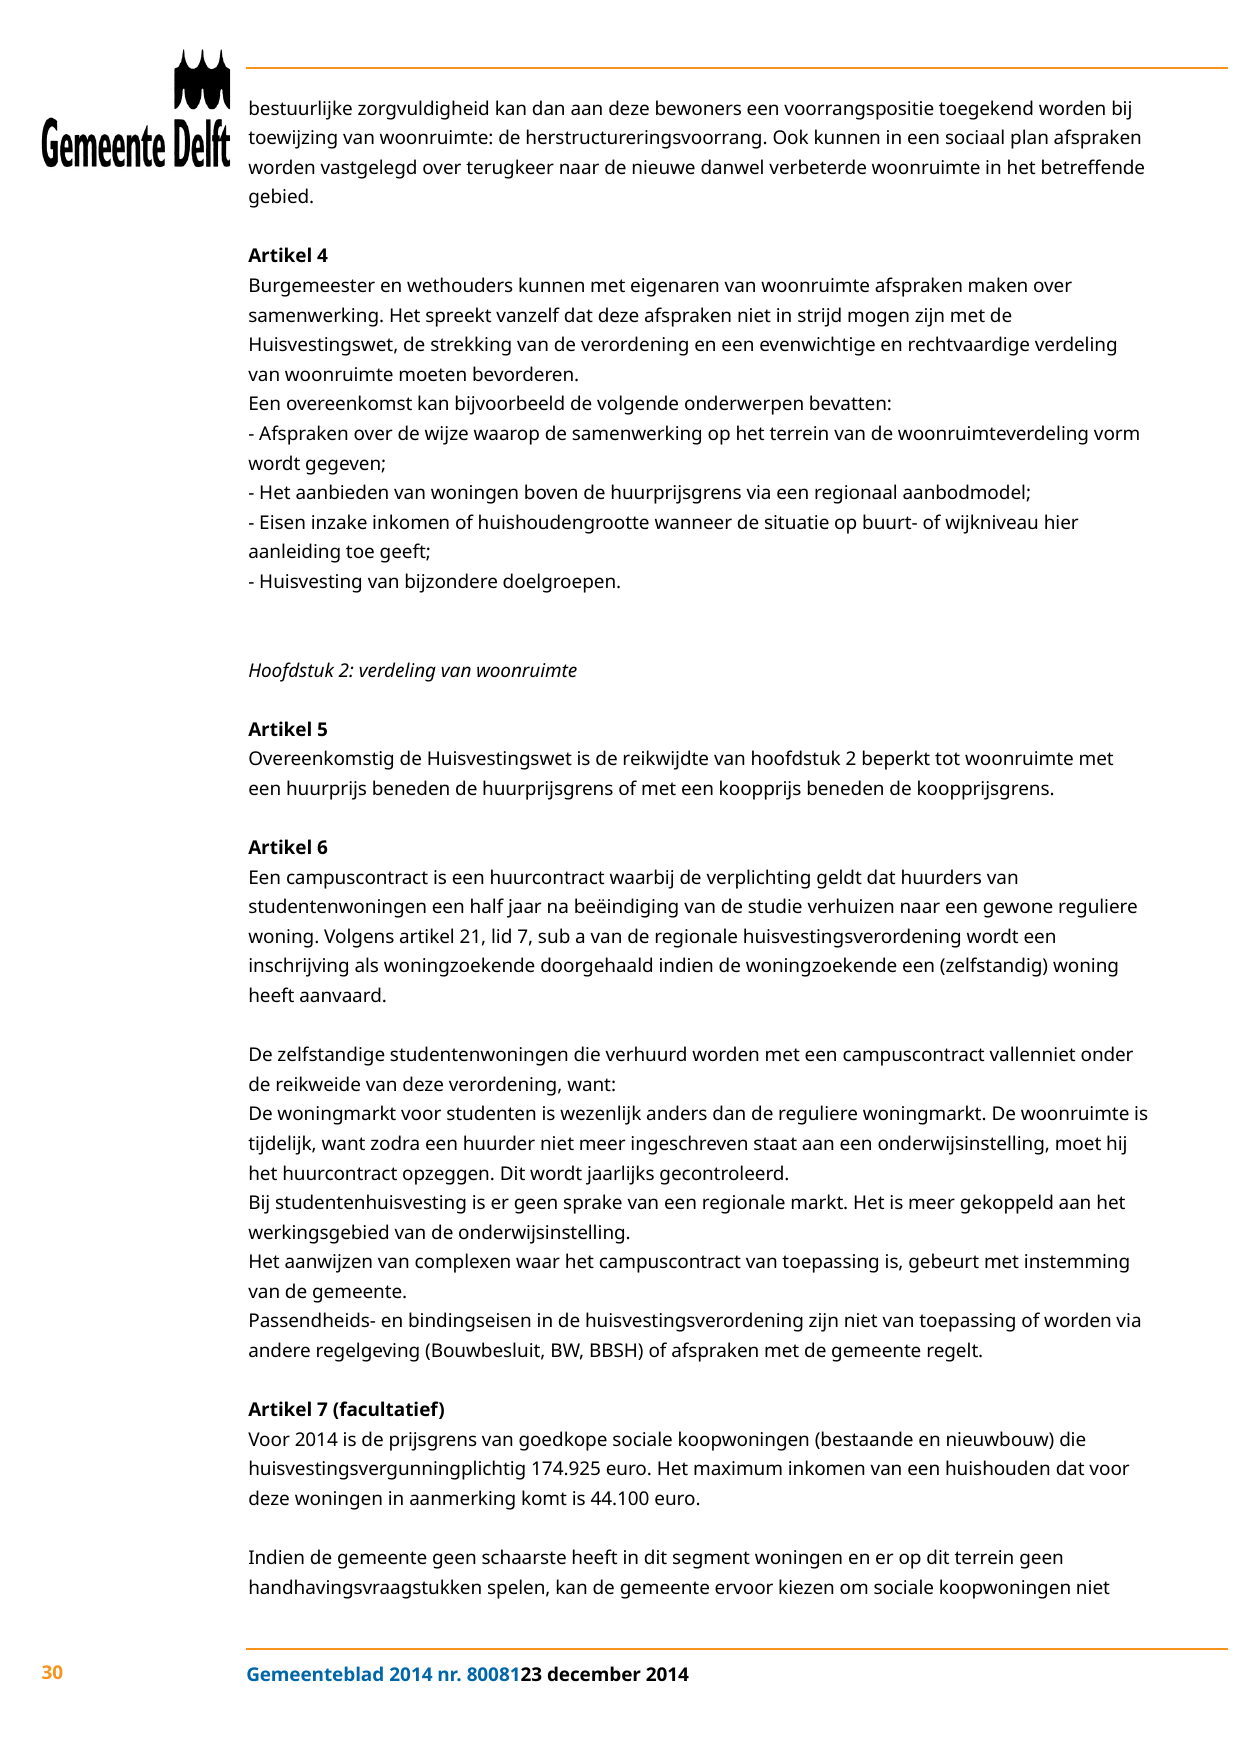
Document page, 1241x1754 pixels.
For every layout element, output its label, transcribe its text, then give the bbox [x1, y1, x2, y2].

text - Huisvesting van bijzondere doelgroepen. [248, 568, 1152, 594]
text De zelfstandige studentenwoningen die verhuurd worden met een campuscontract vallenniet onder de reikweide van deze verordening, want: [248, 1041, 1152, 1097]
text Artikel 4 [248, 243, 1152, 268]
text Burgemeester en wethouders kunnen met eigenaren van woonruimte afspraken maken over samenwerking. Het spreekt vanzelf dat deze afspraken niet in strijd mogen zijn met de Huisvestingswet, de strekking van de verordening en een evenwichtige en rechtvaardige verdeling van woonruimte moeten bevorderen. [248, 272, 1152, 387]
picture [41, 47, 231, 172]
text Indien de gemeente geen schaarste heeft in dit segment woningen en er op dit terrein geen handhavingsvraagstukken spelen, kan de gemeente ervoor kiezen om sociale koopwoningen niet [248, 1544, 1152, 1600]
text Artikel 6 [248, 834, 1152, 860]
text Artikel 5 [248, 716, 1152, 742]
text Een campuscontract is een huurcontract waarbij de verplichting geldt dat huurders van studentenwoningen een half jaar na beëindiging van de studie verhuizen naar een gewone reguliere woning. Volgens artikel 21, lid 7, sub a van de regionale huisvestingsverordening wordt een inschrijving als woningzoekende doorgehaald indien de woningzoekende een (zelfstandig) woning heeft aanvaard. [248, 864, 1152, 1008]
text bestuurlijke zorgvuldigheid kan dan aan deze bewoners een voorrangspositie toegekend worden bij toewijzing van woonruimte: de herstructureringsvoorrang. Ook kunnen in een sociaal plan afspraken worden vastgelegd over terugkeer naar de nieuwe danwel verbeterde woonruimte in het betreffende gebied. [248, 95, 1152, 209]
text Een overeenkomst kan bijvoorbeeld de volgende onderwerpen bevatten: [248, 391, 1152, 416]
text Hoofdstuk 2: verdeling van woonruimte [248, 657, 1152, 683]
text Passendheids- en bindingseisen in de huisvestingsverordening zijn niet van toepassing of worden via andere regelgeving (Bouwbesluit, BW, BBSH) of afspraken met de gemeente regelt. [248, 1308, 1152, 1363]
text Bij studentenhuisvesting is er geen sprake van een regionale markt. Het is meer gekoppeld aan het werkingsgebied van de onderwijsinstelling. [248, 1189, 1152, 1245]
text Het aanwijzen van complexen waar het campuscontract van toepassing is, gebeurt met instemming van de gemeente. [248, 1248, 1152, 1304]
text Voor 2014 is de prijsgrens van goedkope sociale koopwoningen (bestaande en nieuwbouw) die huisvestingsvergunningplichtig 174.925 euro. Het maximum inkomen van een huishouden dat voor deze woningen in aanmerking komt is 44.100 euro. [248, 1426, 1152, 1511]
text - Afspraken over de wijze waarop de samenwerking op het terrein van de woonruimteverdeling vorm wordt gegeven; [248, 420, 1152, 476]
text De woningmarkt voor studenten is wezenlijk anders dan de reguliere woningmarkt. De woonruimte is tijdelijk, want zodra een huurder niet meer ingeschreven staat aan een onderwijsinstelling, moet hij het huurcontract opzeggen. Dit wordt jaarlijks gecontroleerd. [248, 1101, 1152, 1186]
text Overeenkomstig de Huisvestingswet is de reikwijdte van hoofdstuk 2 beperkt tot woonruimte met een huurprijs beneden de huurprijsgrens of met een koopprijs beneden de koopprijsgrens. [248, 746, 1152, 801]
text Artikel 7 (facultatief) [248, 1396, 1152, 1422]
text - Eisen inzake inkomen of huishoudengrootte wanneer de situatie op buurt- of wijkniveau hier aanleiding toe geeft; [248, 509, 1152, 564]
text - Het aanbieden van woningen boven de huurprijsgrens via een regionaal aanbodmodel; [248, 479, 1152, 505]
